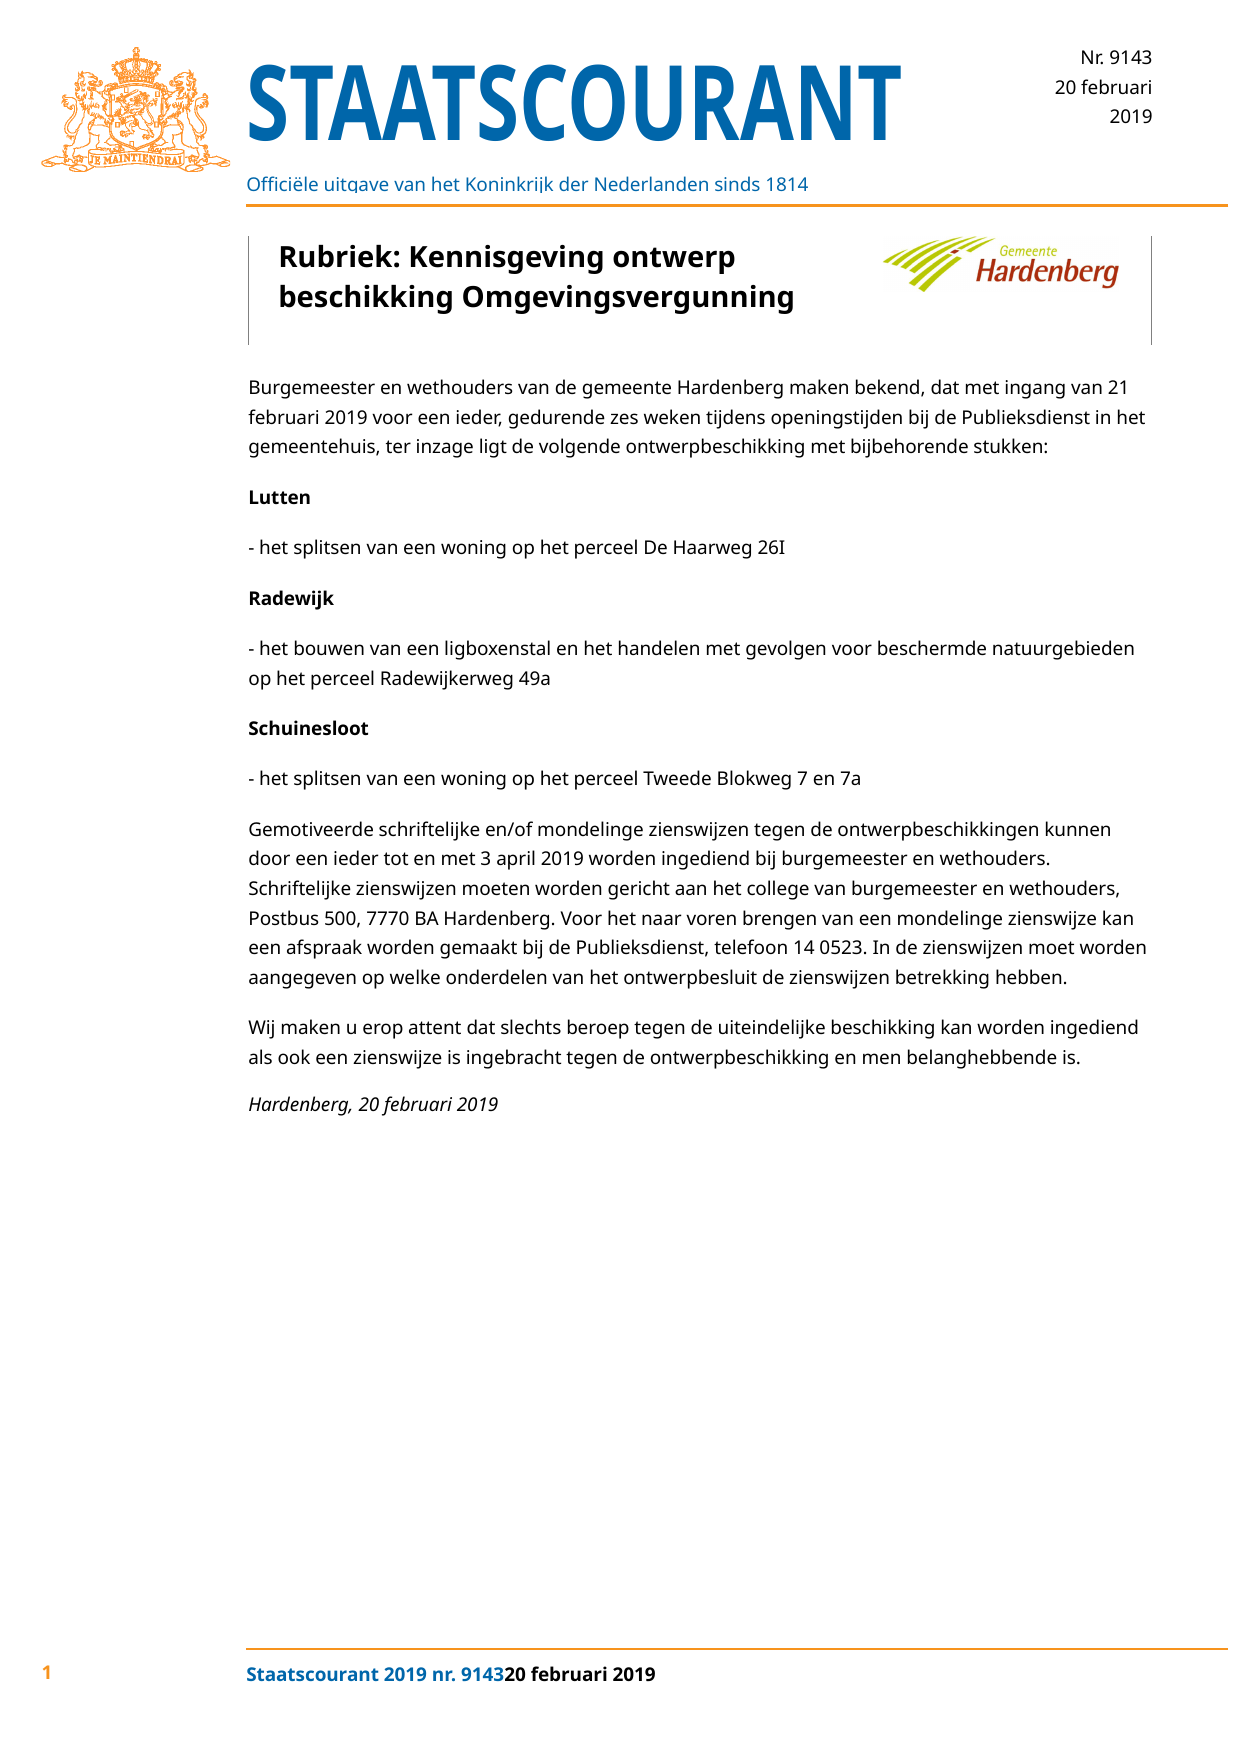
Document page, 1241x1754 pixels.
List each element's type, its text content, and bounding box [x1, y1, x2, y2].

picture [882, 236, 1119, 292]
text Radewijk [248, 585, 1152, 610]
text - het bouwen van een ligboxenstal en het handelen met gevolgen voor beschermde natuurgebieden op het perceel Radewijkerweg 49a [248, 635, 1152, 690]
text Schuinesloot [248, 715, 1152, 741]
table_header [850, 236, 1151, 345]
text - het splitsen van een woning op het perceel Tweede Blokweg 7 en 7a [248, 766, 1152, 791]
text Gemotiveerde schriftelijke en/of mondelinge zienswijzen tegen de ontwerpbeschikkingen kunnen door een ieder tot en met 3 april 2019 worden ingediend bij burgemeester en wethouders. Schriftelijke zienswijzen moeten worden gericht aan het college van burgemeester en wethouders, Postbus 500, 7770 BA Hardenberg. Voor het naar voren brengen van een mondelinge zienswijze kan een afspraak worden gemaakt bij de Publieksdienst, telefoon 14 0523. In de zienswijzen moet worden aangegeven op welke onderdelen van het ontwerpbesluit de zienswijzen betrekking hebben. [248, 816, 1152, 989]
text Burgemeester en wethouders van de gemeente Hardenberg maken bekend, dat met ingang van 21 februari 2019 voor een ieder, gedurende zes weken tijdens openingstijden bij de Publieksdienst in het gemeentehuis, ter inzage ligt de volgende ontwerpbeschikking met bijbehorende stukken: [248, 374, 1152, 459]
text - het splitsen van een woning op het perceel De Haarweg 26I [248, 534, 1152, 560]
table_header Rubriek: Kennisgeving ontwerp beschikking Omgevingsvergunning [249, 236, 850, 345]
text Hardenberg, 20 februari 2019 [248, 1092, 1152, 1117]
text Lutten [248, 484, 1152, 509]
picture [41, 47, 231, 172]
text Wij maken u erop attent dat slechts beroep tegen de uiteindelijke beschikking kan worden ingediend als ook een zienswijze is ingebracht tegen de ontwerpbeschikking en men belanghebbende is. [248, 1014, 1152, 1069]
